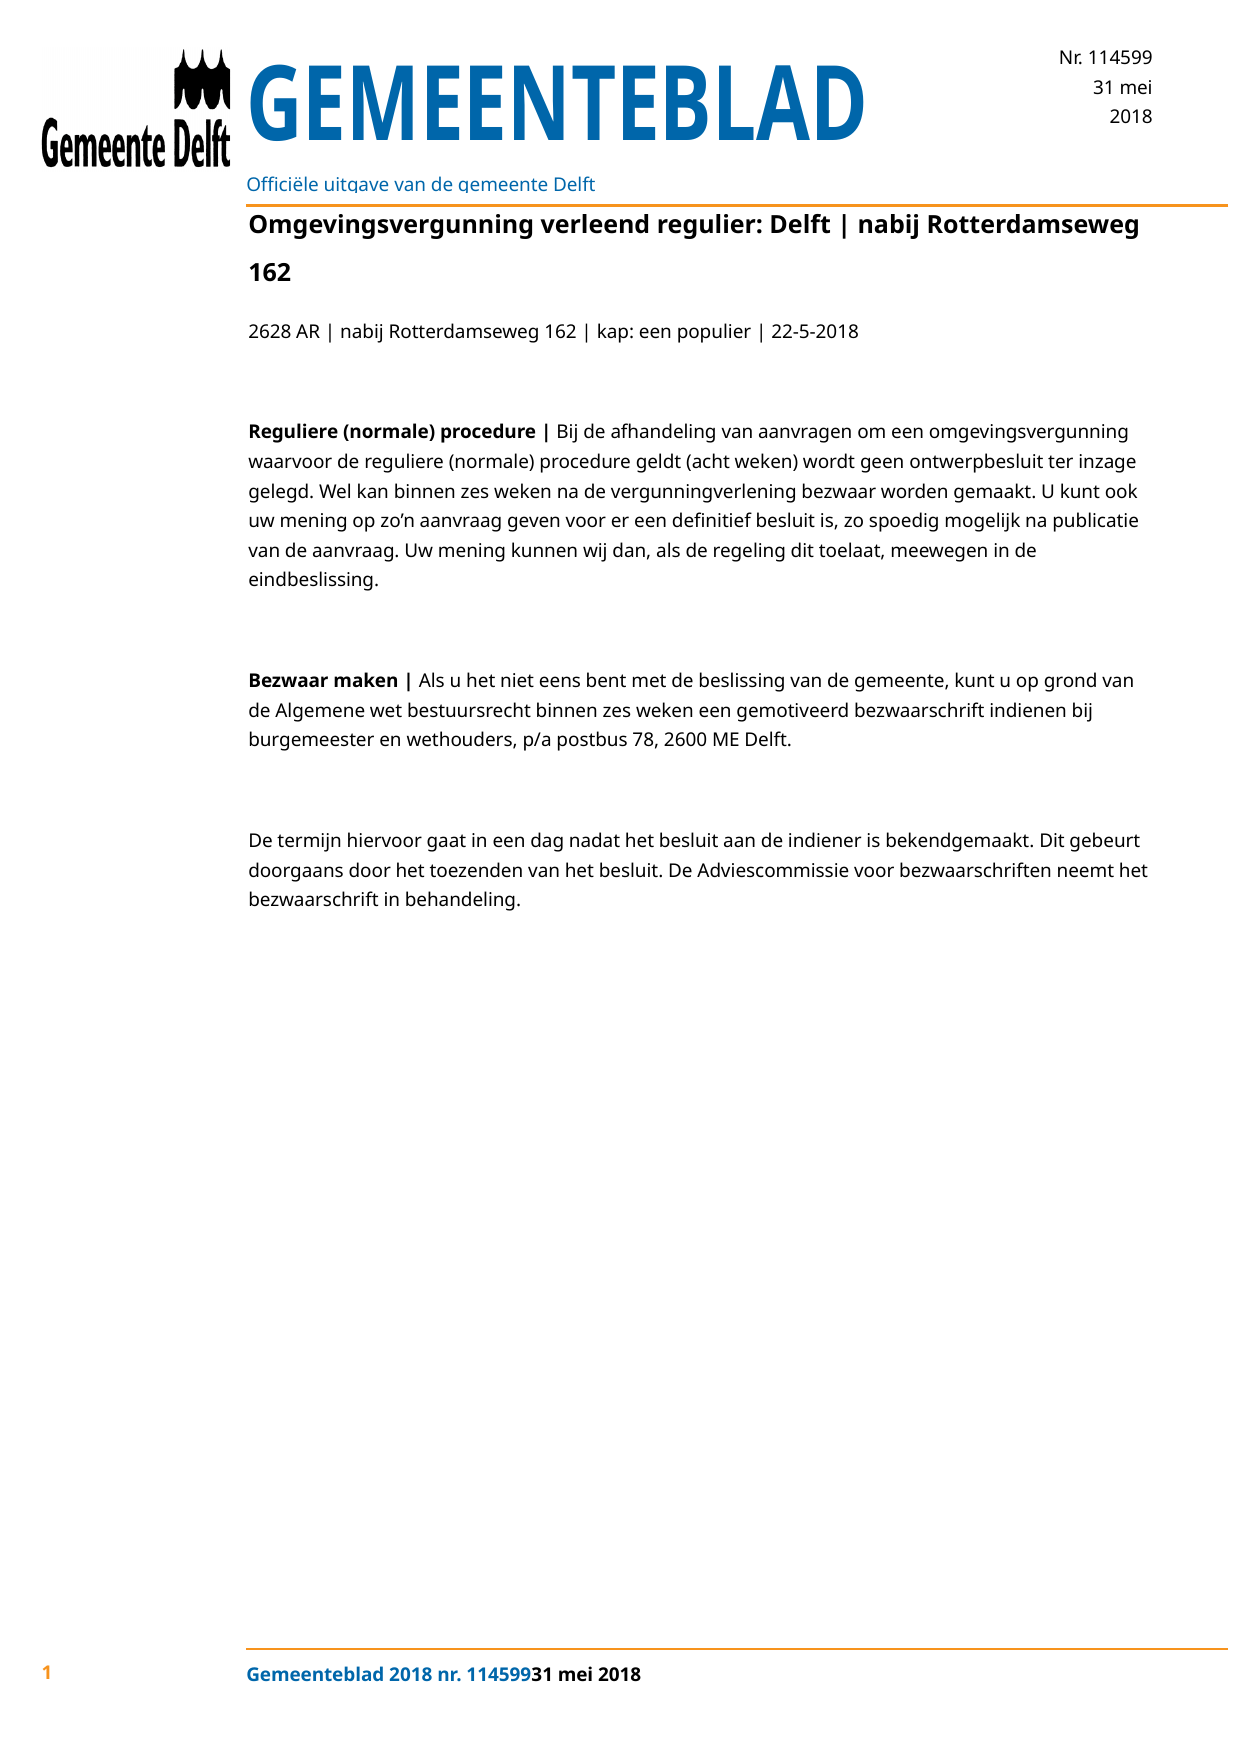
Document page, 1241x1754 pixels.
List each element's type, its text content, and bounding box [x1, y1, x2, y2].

text Reguliere (normale) procedure | Bij de afhandeling van aanvragen om een omgevingsvergunning waarvoor de reguliere (normale) procedure geldt (acht weken) wordt geen ontwerpbesluit ter inzage gelegd. Wel kan binnen zes weken na de vergunningverlening bezwaar worden gemaakt. U kunt ook uw mening op zo’n aanvraag geven voor er een definitief besluit is, zo spoedig mogelijk na publicatie van de aanvraag. Uw mening kunnen wij dan, als de regeling dit toelaat, meewegen in de eindbeslissing. [248, 419, 1152, 592]
text Omgevingsvergunning verleend regulier: Delft | nabij Rotterdamseweg 162 [248, 207, 1152, 288]
picture [41, 47, 231, 172]
text 2628 AR | nabij Rotterdamseweg 162 | kap: een populier | 22-5-2018 [248, 318, 1152, 344]
text De termijn hiervoor gaat in een dag nadat het besluit aan de indiener is bekendgemaakt. Dit gebeurt doorgaans door het toezenden van het besluit. De Adviescommissie voor bezwaarschriften neemt het bezwaarschrift in behandeling. [248, 827, 1152, 912]
text Bezwaar maken | Als u het niet eens bent met de beslissing van de gemeente, kunt u op grond van de Algemene wet bestuursrecht binnen zes weken een gemotiveerd bezwaarschrift indienen bij burgemeester en wethouders, p/a postbus 78, 2600 ME Delft. [248, 667, 1152, 752]
